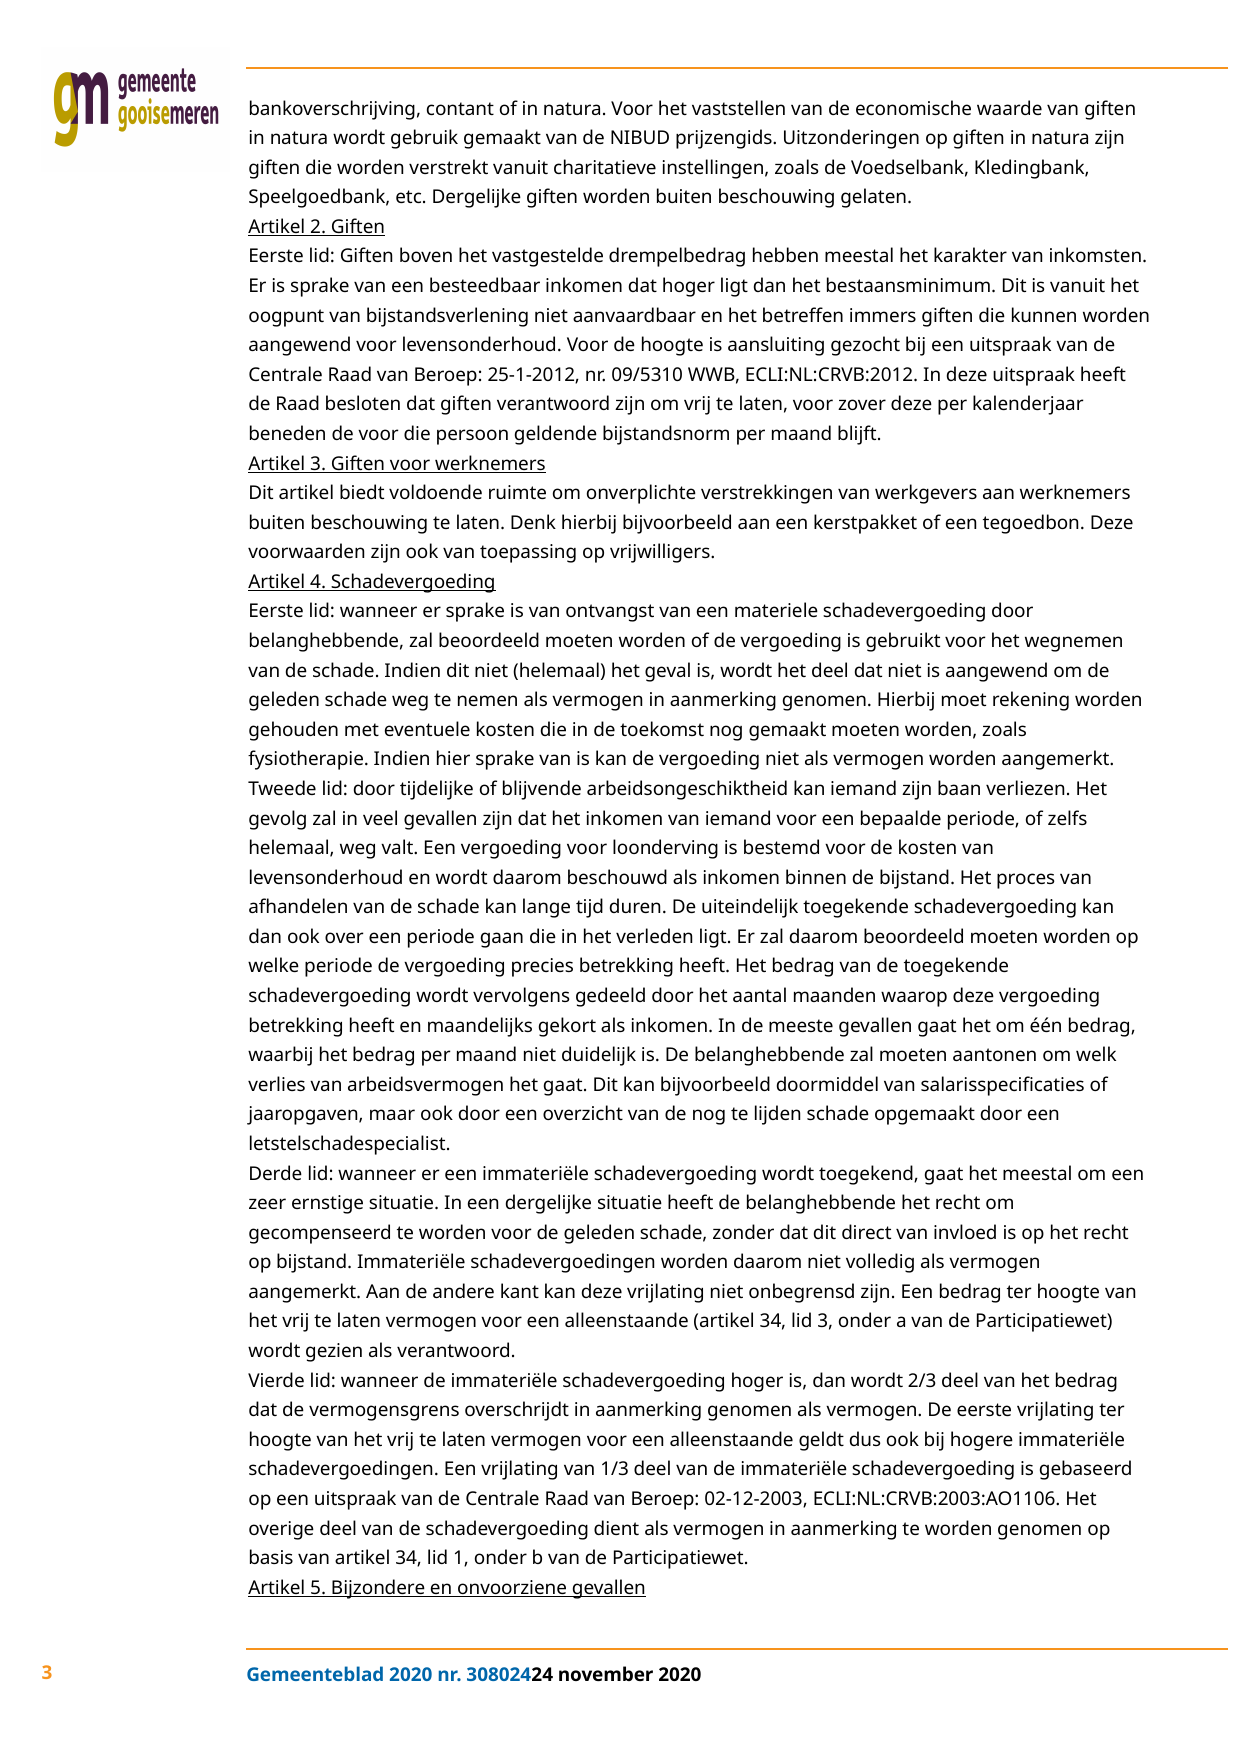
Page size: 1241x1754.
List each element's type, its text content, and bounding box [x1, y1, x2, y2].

text Tweede lid: door tijdelijke of blijvende arbeidsongeschiktheid kan iemand zijn baan verliezen. Het gevolg zal in veel gevallen zijn dat het inkomen van iemand voor een bepaalde periode, of zelfs helemaal, weg valt. Een vergoeding voor loonderving is bestemd voor de kosten van levensonderhoud en wordt daarom beschouwd als inkomen binnen de bijstand. Het proces van afhandelen van de schade kan lange tijd duren. De uiteindelijk toegekende schadevergoeding kan dan ook over een periode gaan die in het verleden ligt. Er zal daarom beoordeeld moeten worden op welke periode de vergoeding precies betrekking heeft. Het bedrag van de toegekende schadevergoeding wordt vervolgens gedeeld door het aantal maanden waarop deze vergoeding betrekking heeft en maandelijks gekort als inkomen. In de meeste gevallen gaat het om één bedrag, waarbij het bedrag per maand niet duidelijk is. De belanghebbende zal moeten aantonen om welk verlies van arbeidsvermogen het gaat. Dit kan bijvoorbeeld doormiddel van salarisspecificaties of jaaropgaven, maar ook door een overzicht van de nog te lijden schade opgemaakt door een letstelschadespecialist. [248, 775, 1152, 1156]
text Artikel 2. Giften [248, 213, 1152, 239]
text Eerste lid: Giften boven het vastgestelde drempelbedrag hebben meestal het karakter van inkomsten. Er is sprake van een besteedbaar inkomen dat hoger ligt dan het bestaansminimum. Dit is vanuit het oogpunt van bijstandsverlening niet aanvaardbaar en het betreffen immers giften die kunnen worden aangewend voor levensonderhoud. Voor de hoogte is aansluiting gezocht bij een uitspraak van de Centrale Raad van Beroep: 25-1-2012, nr. 09/5310 WWB, ECLI:NL:CRVB:2012. In deze uitspraak heeft de Raad besloten dat giften verantwoord zijn om vrij te laten, voor zover deze per kalenderjaar beneden de voor die persoon geldende bijstandsnorm per maand blijft. [248, 243, 1152, 446]
text Vierde lid: wanneer de immateriële schadevergoeding hoger is, dan wordt 2/3 deel van het bedrag dat de vermogensgrens overschrijdt in aanmerking genomen als vermogen. De eerste vrijlating ter hoogte van het vrij te laten vermogen voor een alleenstaande geldt dus ook bij hogere immateriële schadevergoedingen. Een vrijlating van 1/3 deel van de immateriële schadevergoeding is gebaseerd op een uitspraak van de Centrale Raad van Beroep: 02-12-2003, ECLI:NL:CRVB:2003:AO1106. Het overige deel van de schadevergoeding dient als vermogen in aanmerking te worden genomen op basis van artikel 34, lid 1, onder b van de Participatiewet. [248, 1367, 1152, 1570]
text Dit artikel biedt voldoende ruimte om onverplichte verstrekkingen van werkgevers aan werknemers buiten beschouwing te laten. Denk hierbij bijvoorbeeld aan een kerstpakket of een tegoedbon. Deze voorwaarden zijn ook van toepassing op vrijwilligers. [248, 479, 1152, 564]
text Eerste lid: wanneer er sprake is van ontvangst van een materiele schadevergoeding door belanghebbende, zal beoordeeld moeten worden of de vergoeding is gebruikt voor het wegnemen van de schade. Indien dit niet (helemaal) het geval is, wordt het deel dat niet is aangewend om de geleden schade weg te nemen als vermogen in aanmerking genomen. Hierbij moet rekening worden gehouden met eventuele kosten die in de toekomst nog gemaakt moeten worden, zoals fysiotherapie. Indien hier sprake van is kan de vergoeding niet als vermogen worden aangemerkt. [248, 598, 1152, 771]
text Artikel 4. Schadevergoeding [248, 568, 1152, 594]
text Derde lid: wanneer er een immateriële schadevergoeding wordt toegekend, gaat het meestal om een zeer ernstige situatie. In een dergelijke situatie heeft de belanghebbende het recht om gecompenseerd te worden voor de geleden schade, zonder dat dit direct van invloed is op het recht op bijstand. Immateriële schadevergoedingen worden daarom niet volledig als vermogen aangemerkt. Aan de andere kant kan deze vrijlating niet onbegrensd zijn. Een bedrag ter hoogte van het vrij te laten vermogen voor een alleenstaande (artikel 34, lid 3, onder a van de Participatiewet) wordt gezien als verantwoord. [248, 1160, 1152, 1363]
text Artikel 5. Bijzondere en onvoorziene gevallen [248, 1574, 1152, 1600]
text bankoverschrijving, contant of in natura. Voor het vaststellen van de economische waarde van giften in natura wordt gebruik gemaakt van de NIBUD prijzengids. Uitzonderingen op giften in natura zijn giften die worden verstrekt vanuit charitatieve instellingen, zoals de Voedselbank, Kledingbank, Speelgoedbank, etc. Dergelijke giften worden buiten beschouwing gelaten. [248, 95, 1152, 209]
picture [41, 47, 231, 172]
text Artikel 3. Giften voor werknemers [248, 450, 1152, 476]
